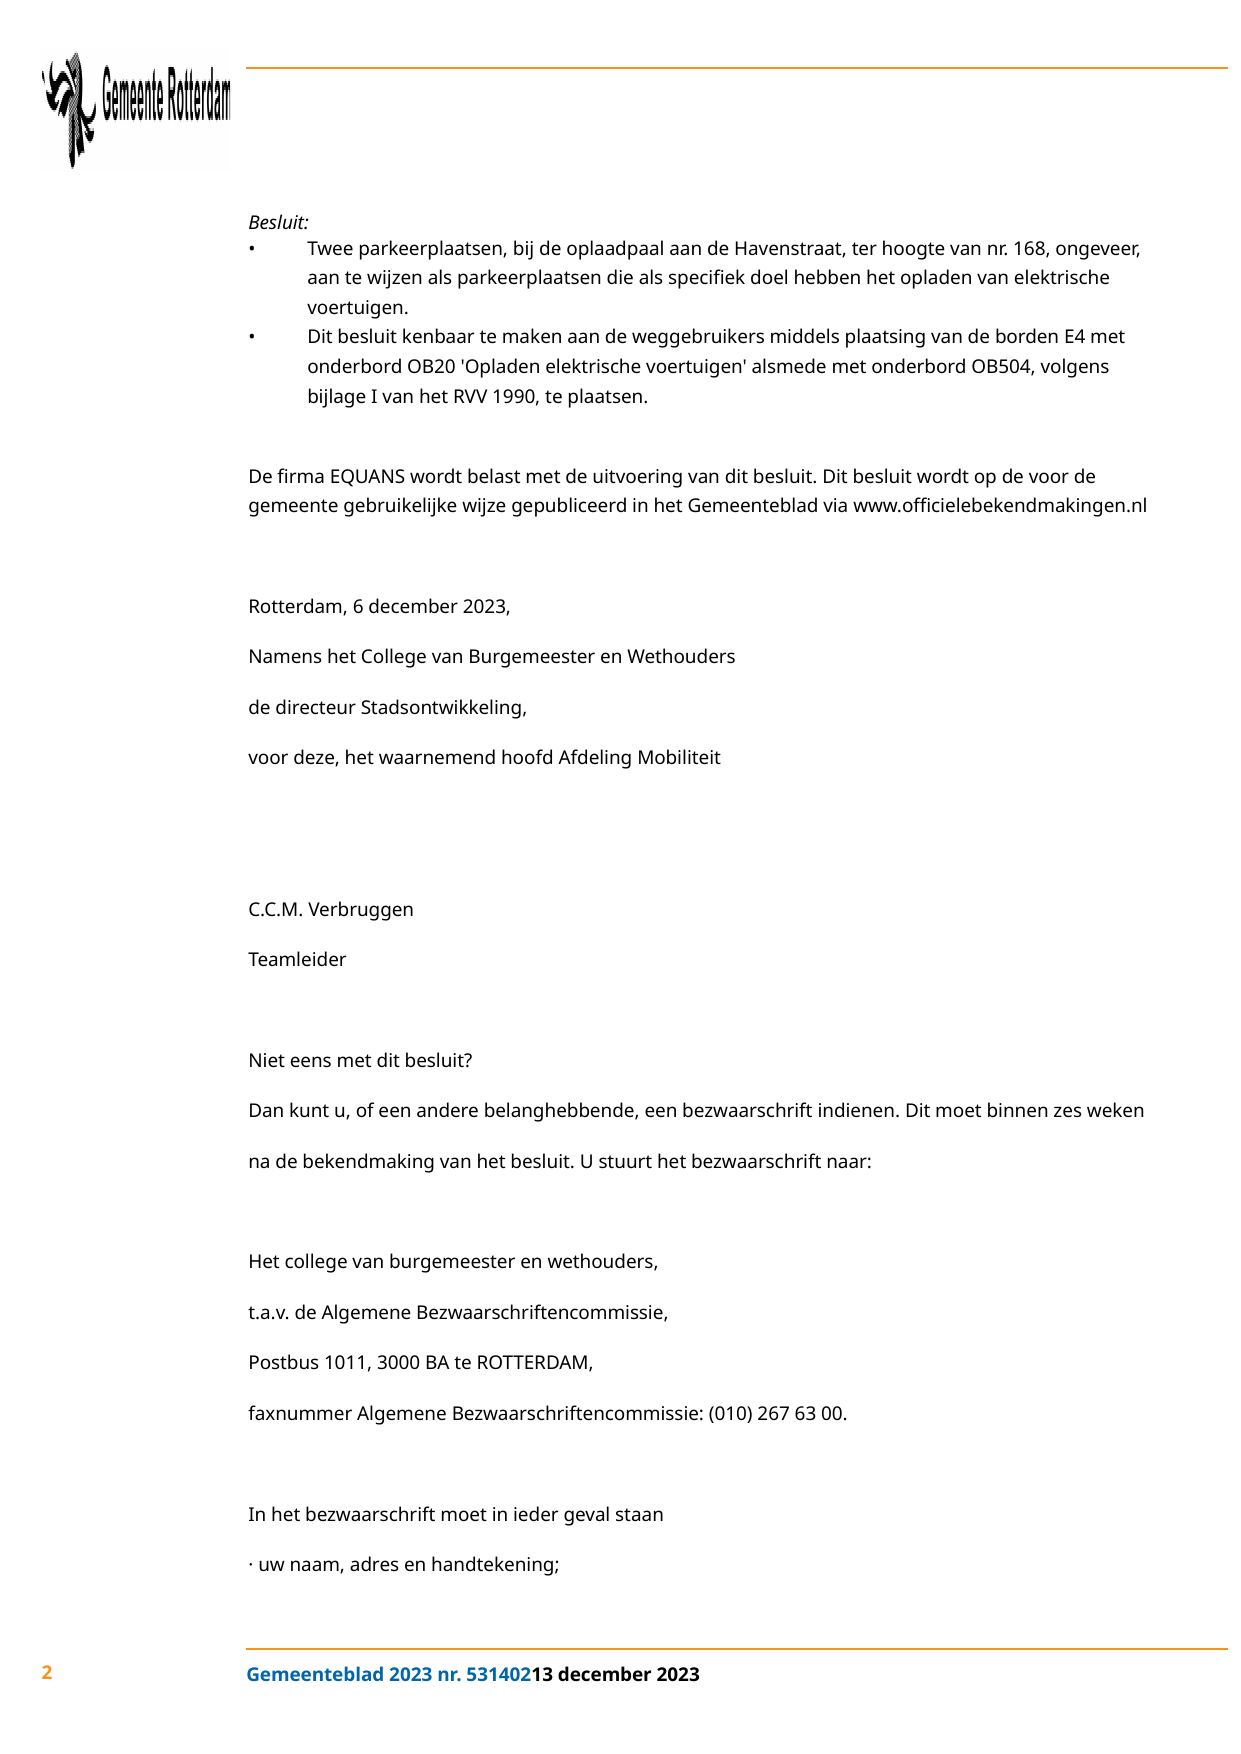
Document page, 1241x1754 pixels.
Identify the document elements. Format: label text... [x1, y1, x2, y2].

text Postbus 1011, 3000 BA te ROTTERDAM, [248, 1349, 1152, 1375]
text In het bezwaarschrift moet in ieder geval staan [248, 1501, 1152, 1526]
text faxnummer Algemene Bezwaarschriftencommissie: (010) 267 63 00. [248, 1400, 1152, 1426]
text voor deze, het waarnemend hoofd Afdeling Mobiliteit [248, 744, 1152, 770]
text De firma EQUANS wordt belast met de uitvoering van dit besluit. Dit besluit wordt op de voor de gemeente gebruikelijke wijze gepubliceerd in het Gemeenteblad via www.officielebekendmakingen.nl [248, 463, 1152, 518]
text na de bekendmaking van het besluit. U stuurt het bezwaarschrift naar: [248, 1148, 1152, 1173]
list Twee parkeerplaatsen, bij de oplaadpaal aan de Havenstraat, ter hoogte van nr. 168, ongeveer, aan te wijzen als parkeerplaatsen die als specifiek doel hebben het opladen van elektrische voertuigen. [248, 235, 1152, 320]
text Besluit: [248, 209, 1152, 235]
list Dit besluit kenbaar te maken aan de weggebruikers middels plaatsing van de borden E4 met onderbord OB20 'Opladen elektrische voertuigen' alsmede met onderbord OB504, volgens bijlage I van het RVV 1990, te plaatsen. [248, 324, 1152, 408]
text Rotterdam, 6 december 2023, [248, 593, 1152, 619]
text C.C.M. Verbruggen [248, 896, 1152, 921]
text Namens het College van Burgemeester en Wethouders [248, 644, 1152, 669]
text Teamleider [248, 946, 1152, 972]
text de directeur Stadsontwikkeling, [248, 694, 1152, 720]
text Niet eens met dit besluit? [248, 1047, 1152, 1073]
text Dan kunt u, of een andere belanghebbende, een bezwaarschrift indienen. Dit moet binnen zes weken [248, 1097, 1152, 1123]
text · uw naam, adres en handtekening; [248, 1551, 1152, 1577]
text Het college van burgemeester en wethouders, [248, 1249, 1152, 1274]
picture [41, 47, 231, 172]
text t.a.v. de Algemene Bezwaarschriftencommissie, [248, 1299, 1152, 1325]
